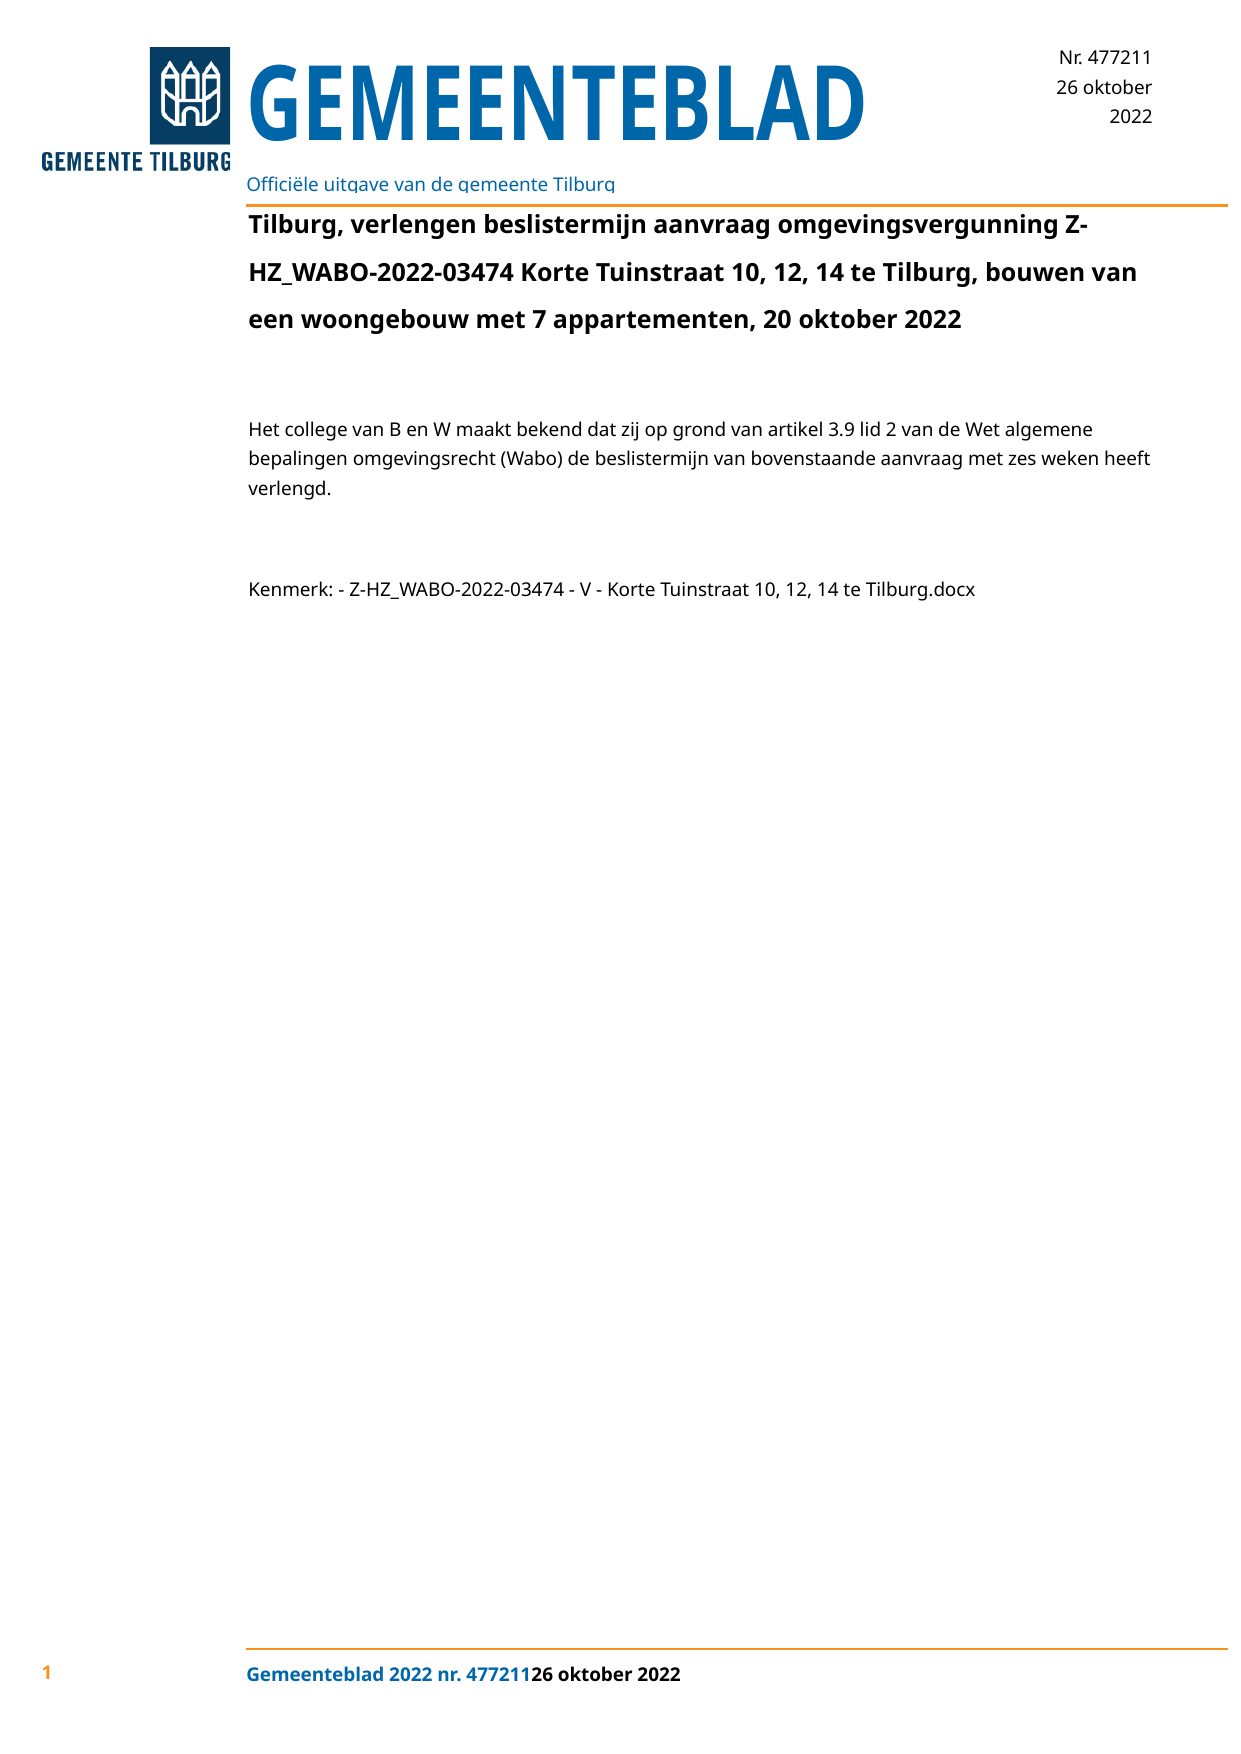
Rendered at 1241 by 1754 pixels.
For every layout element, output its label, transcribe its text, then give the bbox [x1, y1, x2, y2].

text Het college van B en W maakt bekend dat zij op grond van artikel 3.9 lid 2 van de Wet algemene bepalingen omgevingsrecht (Wabo) de beslistermijn van bovenstaande aanvraag met zes weken heeft verlengd. [248, 416, 1152, 501]
text Kenmerk: - Z-HZ_WABO-2022-03474 - V - Korte Tuinstraat 10, 12, 14 te Tilburg.docx [248, 576, 1152, 602]
text Tilburg, verlengen beslistermijn aanvraag omgevingsvergunning Z-HZ_WABO-2022-03474 Korte Tuinstraat 10, 12, 14 te Tilburg, bouwen van een woongebouw met 7 appartementen, 20 oktober 2022 [248, 207, 1152, 336]
picture [41, 47, 231, 172]
